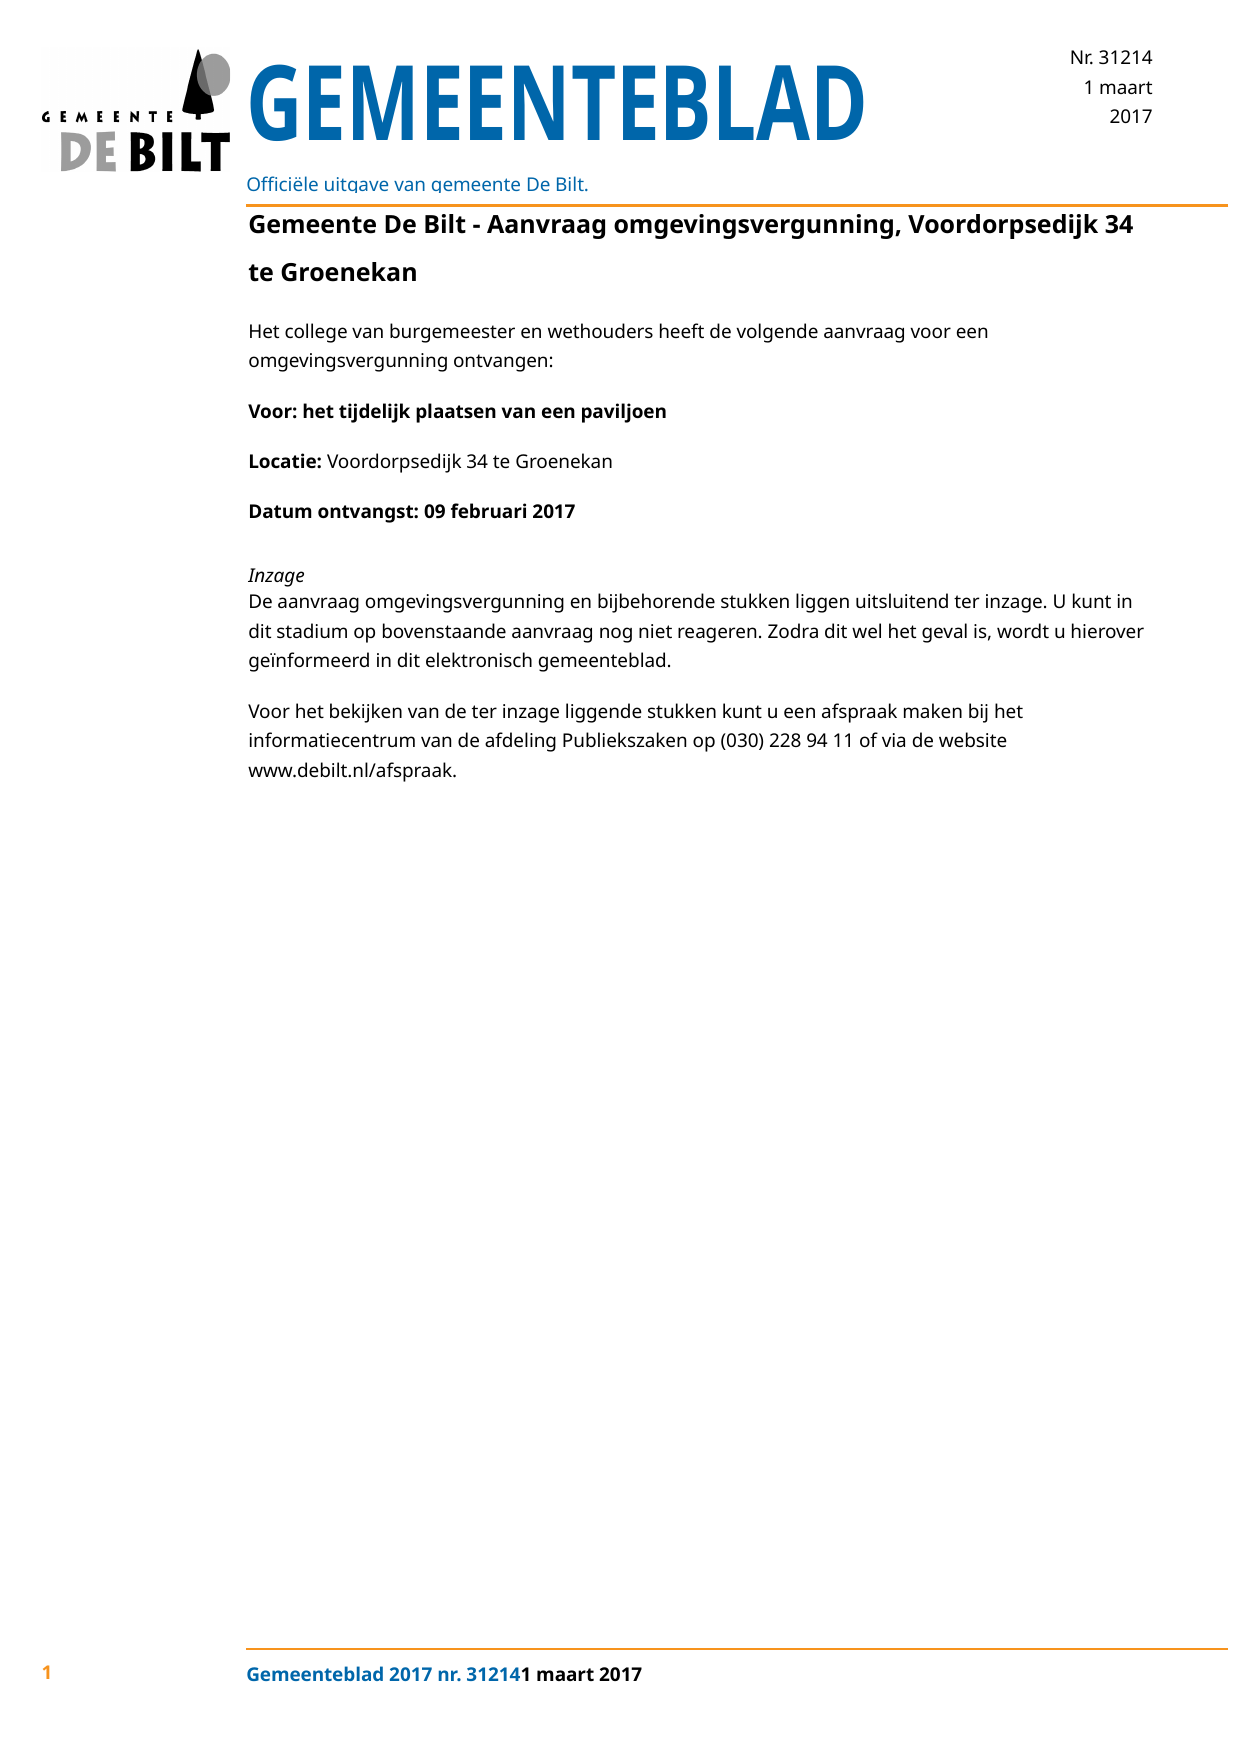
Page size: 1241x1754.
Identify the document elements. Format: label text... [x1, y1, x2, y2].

text Voor het bekijken van de ter inzage liggende stukken kunt u een afspraak maken bij het informatiecentrum van de afdeling Publiekszaken op (030) 228 94 11 of via de website www.debilt.nl/afspraak. [248, 698, 1152, 783]
picture [41, 47, 231, 172]
text Gemeente De Bilt - Aanvraag omgevingsvergunning, Voordorpsedijk 34 te Groenekan [248, 207, 1152, 288]
text De aanvraag omgevingsvergunning en bijbehorende stukken liggen uitsluitend ter inzage. U kunt in dit stadium op bovenstaande aanvraag nog niet reageren. Zodra dit wel het geval is, wordt u hierover geïnformeerd in dit elektronisch gemeenteblad. [248, 588, 1152, 673]
text Datum ontvangst: 09 februari 2017 [248, 499, 1152, 524]
text Locatie: Voordorpsedijk 34 te Groenekan [248, 448, 1152, 474]
text Het college van burgemeester en wethouders heeft de volgende aanvraag voor een omgevingsvergunning ontvangen: [248, 318, 1152, 373]
text Inzage [248, 563, 1152, 588]
text Voor: het tijdelijk plaatsen van een paviljoen [248, 398, 1152, 424]
